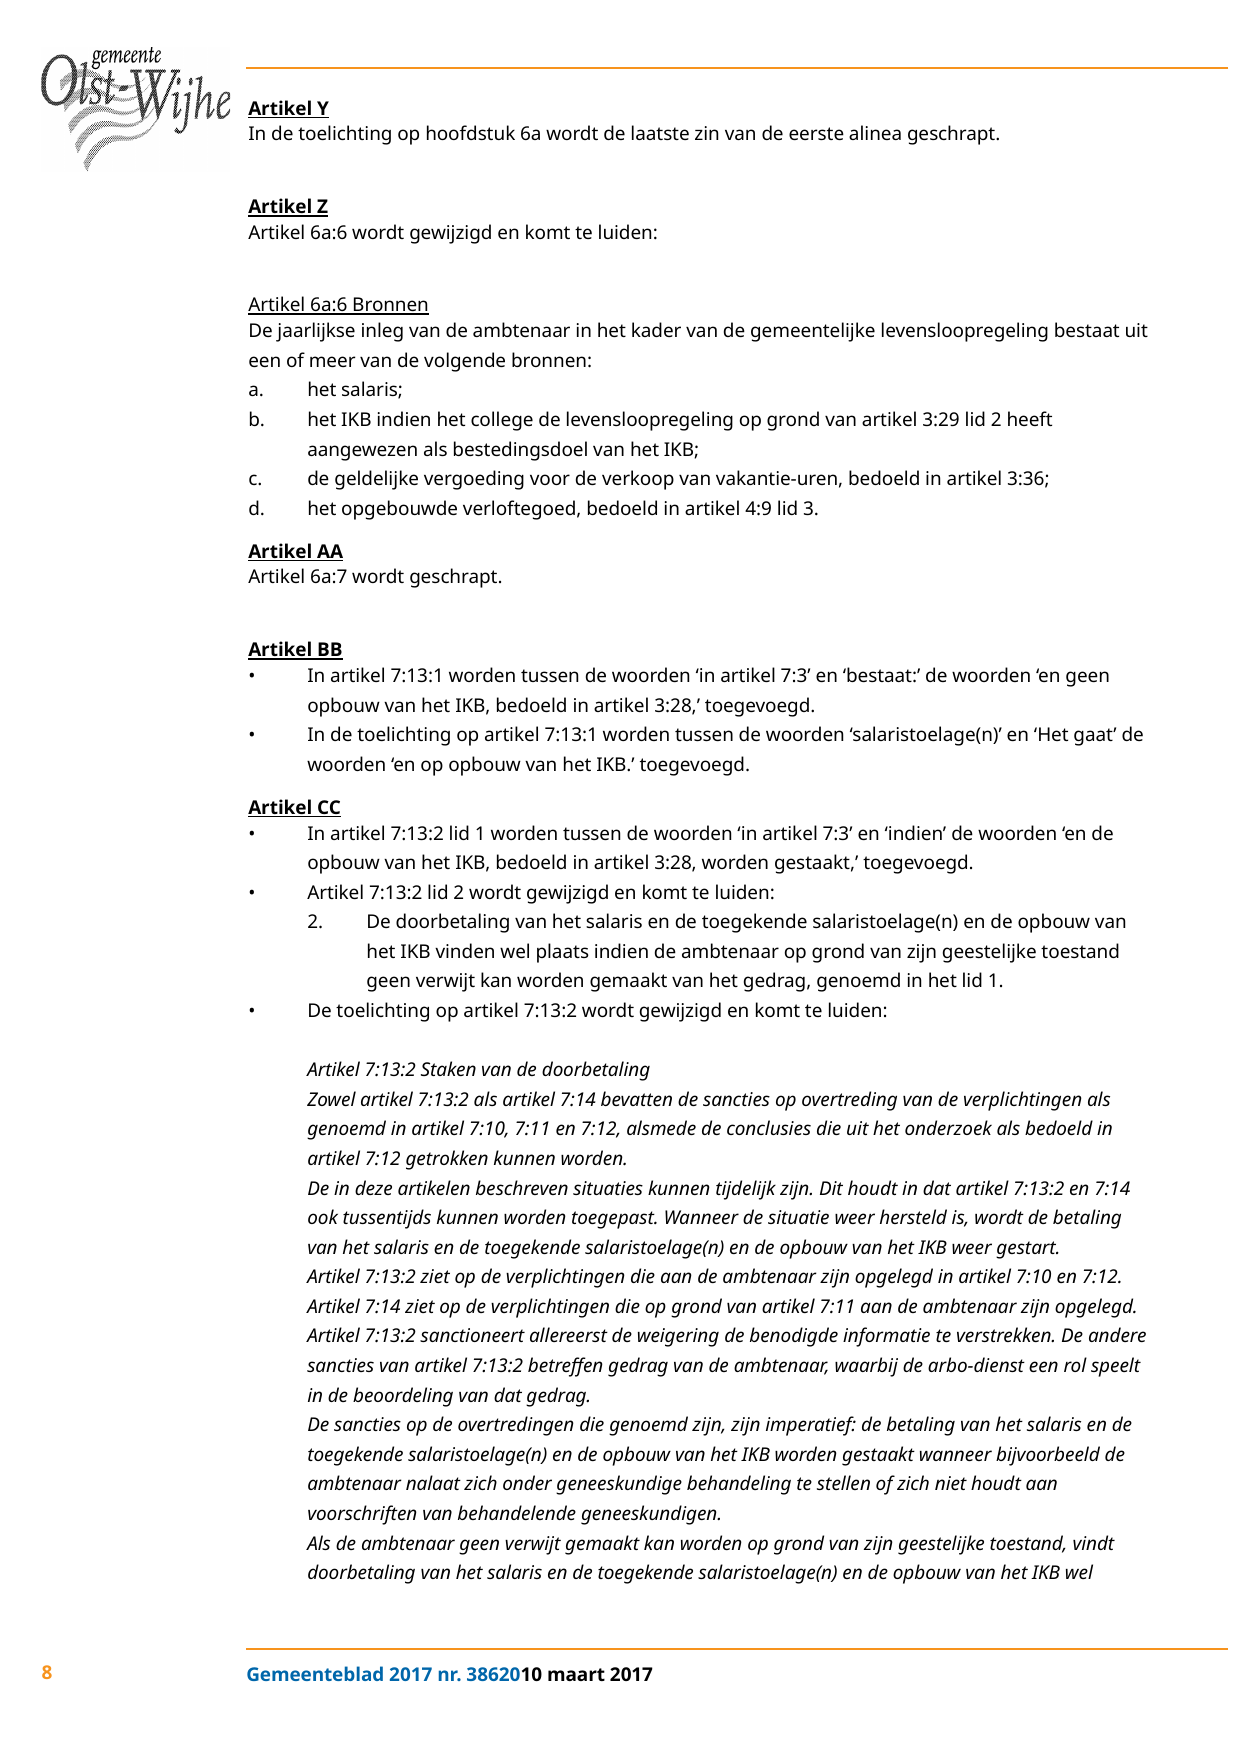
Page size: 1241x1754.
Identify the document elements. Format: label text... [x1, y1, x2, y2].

list Zowel artikel 7:13:2 als artikel 7:14 bevatten de sancties op overtreding van de verplichtingen als genoemd in artikel 7:10, 7:11 en 7:12, alsmede de conclusies die uit het onderzoek als bedoeld in artikel 7:12 getrokken kunnen worden. [248, 1086, 1152, 1171]
list Artikel 7:13:2 lid 2 wordt gewijzigd en komt te luiden: [248, 879, 1152, 905]
text Artikel 6a:7 wordt geschrapt. [248, 564, 1152, 589]
text Artikel Z [248, 193, 1152, 219]
text Artikel BB [248, 636, 1152, 662]
list Als de ambtenaar geen verwijt gemaakt kan worden op grond van zijn geestelijke toestand, vindt doorbetaling van het salaris en de toegekende salaristoelage(n) en de opbouw van het IKB wel [248, 1530, 1152, 1585]
list In de toelichting op artikel 7:13:1 worden tussen de woorden ‘salaristoelage(n)’ en ‘Het gaat’ de woorden ‘en op opbouw van het IKB.’ toegevoegd. [248, 721, 1152, 777]
list het IKB indien het college de levensloopregeling op grond van artikel 3:29 lid 2 heeft aangewezen als bestedingsdoel van het IKB; [248, 406, 1152, 461]
list In artikel 7:13:2 lid 1 worden tussen de woorden ‘in artikel 7:3’ en ‘indien’ de woorden ‘en de opbouw van het IKB, bedoeld in artikel 3:28, worden gestaakt,’ toegevoegd. [248, 820, 1152, 875]
list In artikel 7:13:1 worden tussen de woorden ‘in artikel 7:3’ en ‘bestaat:’ de woorden ‘en geen opbouw van het IKB, bedoeld in artikel 3:28,’ toegevoegd. [248, 662, 1152, 717]
list het salaris; [248, 377, 1152, 402]
list De in deze artikelen beschreven situaties kunnen tijdelijk zijn. Dit houdt in dat artikel 7:13:2 en 7:14 ook tussentijds kunnen worden toegepast. Wanneer de situatie weer hersteld is, wordt de betaling van het salaris en de toegekende salaristoelage(n) en de opbouw van het IKB weer gestart. [248, 1175, 1152, 1260]
text Artikel Y [248, 95, 1152, 121]
list de geldelijke vergoeding voor de verkoop van vakantie-uren, bedoeld in artikel 3:36; [248, 465, 1152, 491]
list Artikel 7:13:2 sanctioneert allereerst de weigering de benodigde informatie te verstrekken. De andere sancties van artikel 7:13:2 betreffen gedrag van de ambtenaar, waarbij de arbo-dienst een rol speelt in de beoordeling van dat gedrag. [248, 1323, 1152, 1408]
text Artikel AA [248, 538, 1152, 564]
list De sancties op de overtredingen die genoemd zijn, zijn imperatief: de betaling van het salaris en de toegekende salaristoelage(n) en de opbouw van het IKB worden gestaakt wanneer bijvoorbeeld de ambtenaar nalaat zich onder geneeskundige behandeling te stellen of zich niet houdt aan voorschriften van behandelende geneeskundigen. [248, 1411, 1152, 1526]
text Artikel 6a:6 Bronnen [248, 292, 1152, 317]
text De jaarlijkse inleg van de ambtenaar in het kader van de gemeentelijke levensloopregeling bestaat uit een of meer van de volgende bronnen: [248, 317, 1152, 373]
list Artikel 7:13:2 Staken van de doorbetaling [248, 1056, 1152, 1082]
picture [41, 47, 231, 172]
list het opgebouwde verloftegoed, bedoeld in artikel 4:9 lid 3. [248, 495, 1152, 521]
text In de toelichting op hoofdstuk 6a wordt de laatste zin van de eerste alinea geschrapt. [248, 121, 1152, 146]
list Artikel 7:13:2 ziet op de verplichtingen die aan de ambtenaar zijn opgelegd in artikel 7:10 en 7:12. Artikel 7:14 ziet op de verplichtingen die op grond van artikel 7:11 aan de ambtenaar zijn opgelegd. [248, 1263, 1152, 1319]
text Artikel CC [248, 794, 1152, 820]
text Artikel 6a:6 wordt gewijzigd en komt te luiden: [248, 219, 1152, 245]
list De toelichting op artikel 7:13:2 wordt gewijzigd en komt te luiden: [248, 997, 1152, 1023]
list De doorbetaling van het salaris en de toegekende salaristoelage(n) en de opbouw van het IKB vinden wel plaats indien de ambtenaar op grond van zijn geestelijke toestand geen verwijt kan worden gemaakt van het gedrag, genoemd in het lid 1. [307, 908, 1152, 993]
